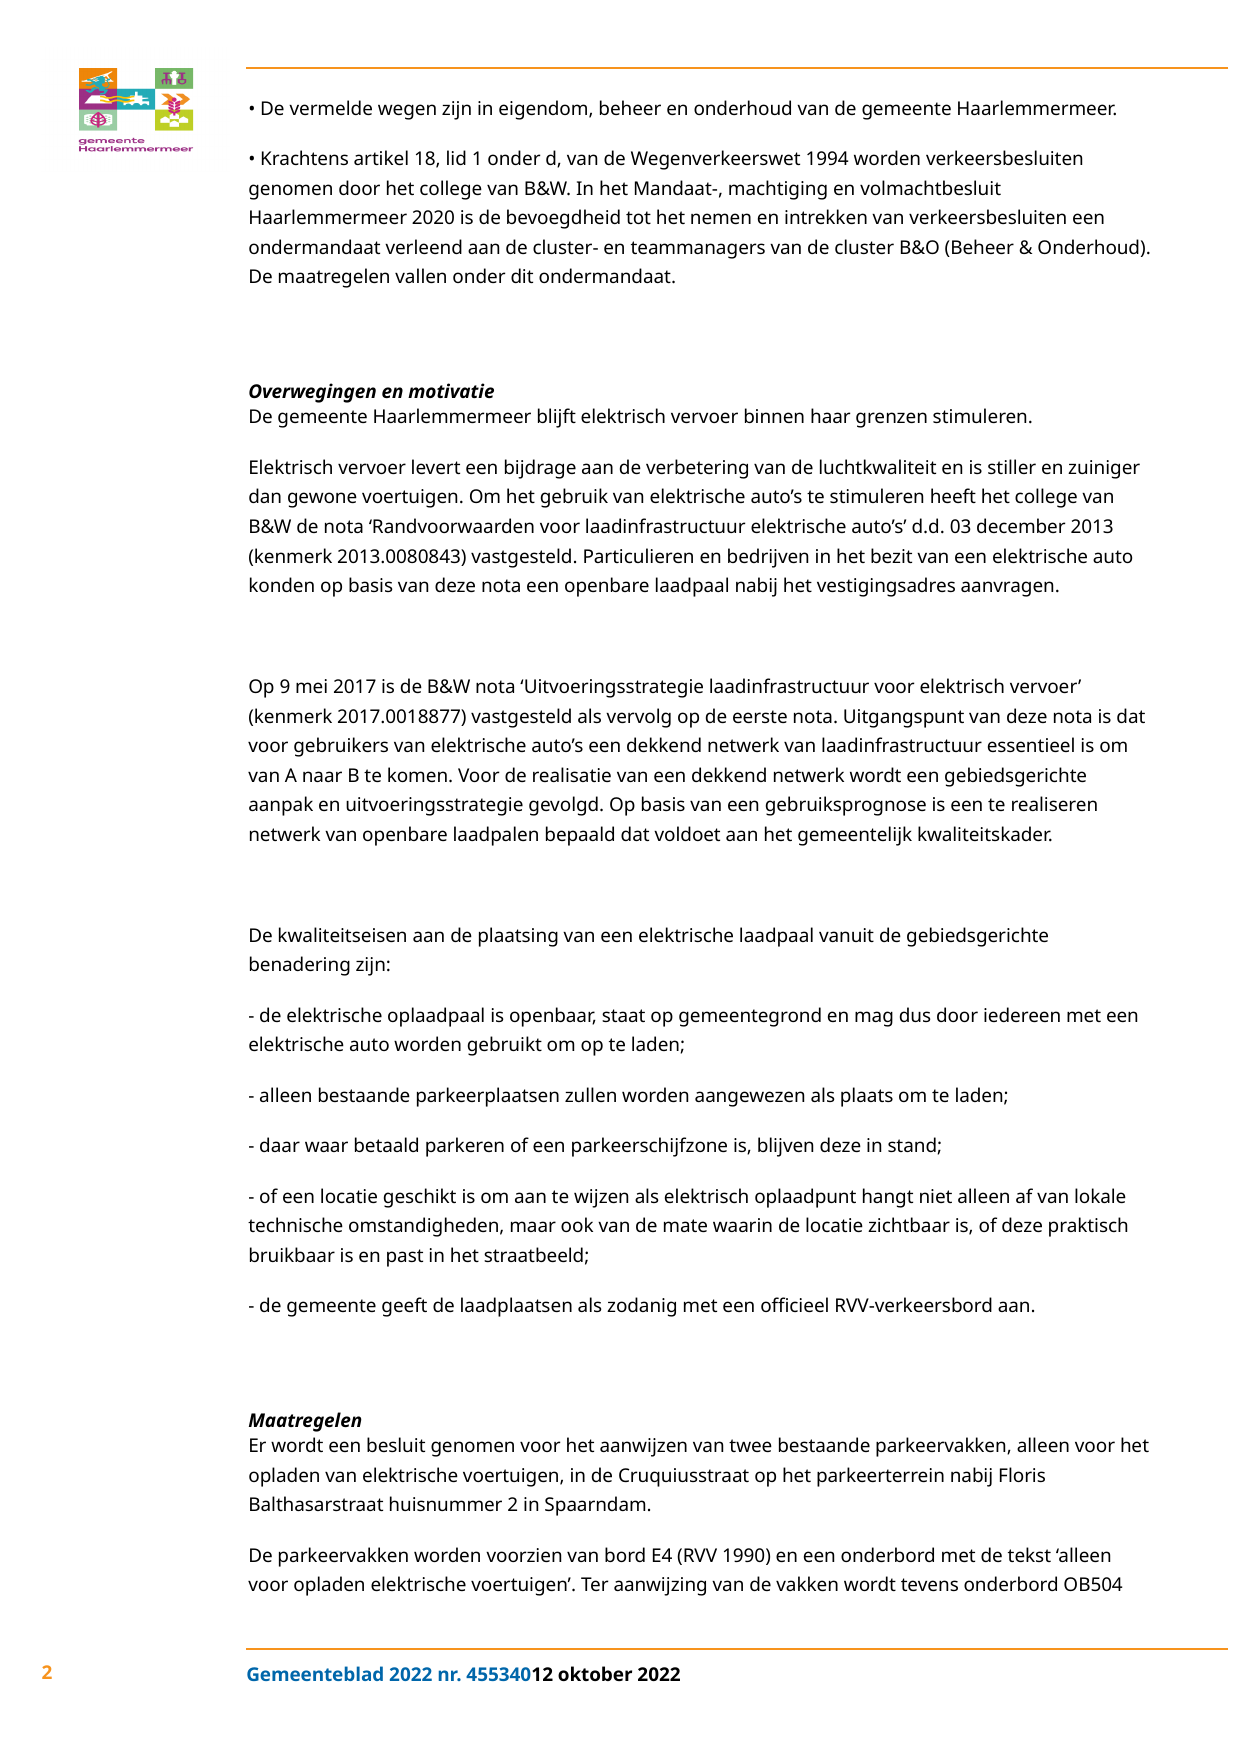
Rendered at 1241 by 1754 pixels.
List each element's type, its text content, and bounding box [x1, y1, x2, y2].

text Er wordt een besluit genomen voor het aanwijzen van twee bestaande parkeervakken, alleen voor het opladen van elektrische voertuigen, in de Cruquiusstraat op het parkeerterrein nabij Floris Balthasarstraat huisnummer 2 in Spaarndam. [248, 1432, 1152, 1517]
text • De vermelde wegen zijn in eigendom, beheer en onderhoud van de gemeente Haarlemmermeer. [248, 95, 1152, 121]
text De parkeervakken worden voorzien van bord E4 (RVV 1990) en een onderbord met de tekst ‘alleen voor opladen elektrische voertuigen’. Ter aanwijzing van de vakken wordt tevens onderbord OB504 [248, 1542, 1152, 1597]
text Elektrisch vervoer levert een bijdrage aan de verbetering van de luchtkwaliteit en is stiller en zuiniger dan gewone voertuigen. Om het gebruik van elektrische auto’s te stimuleren heeft het college van B&W de nota ‘Randvoorwaarden voor laadinfrastructuur elektrische auto’s’ d.d. 03 december 2013 (kenmerk 2013.0080843) vastgesteld. Particulieren en bedrijven in het bezit van een elektrische auto konden op basis van deze nota een openbare laadpaal nabij het vestigingsadres aanvragen. [248, 454, 1152, 598]
text De gemeente Haarlemmermeer blijft elektrisch vervoer binnen haar grenzen stimuleren. [248, 404, 1152, 429]
text - alleen bestaande parkeerplaatsen zullen worden aangewezen als plaats om te laden; [248, 1082, 1152, 1108]
text • Krachtens artikel 18, lid 1 onder d, van de Wegenverkeerswet 1994 worden verkeersbesluiten genomen door het college van B&W. In het Mandaat-, machtiging en volmachtbesluit Haarlemmermeer 2020 is de bevoegdheid tot het nemen en intrekken van verkeersbesluiten een ondermandaat verleend aan de cluster- en teammanagers van de cluster B&O (Beheer & Onderhoud). De maatregelen vallen onder dit ondermandaat. [248, 145, 1152, 289]
text - de gemeente geeft de laadplaatsen als zodanig met een officieel RVV-verkeersbord aan. [248, 1292, 1152, 1318]
text - daar waar betaald parkeren of een parkeerschijfzone is, blijven deze in stand; [248, 1132, 1152, 1158]
text - of een locatie geschikt is om aan te wijzen als elektrisch oplaadpunt hangt niet alleen af van lokale technische omstandigheden, maar ook van de mate waarin de locatie zichtbaar is, of deze praktisch bruikbaar is en past in het straatbeeld; [248, 1183, 1152, 1268]
text Overwegingen en motivatie [248, 378, 1152, 404]
picture [41, 47, 231, 172]
text Op 9 mei 2017 is de B&W nota ‘Uitvoeringsstrategie laadinfrastructuur voor elektrisch vervoer’ (kenmerk 2017.0018877) vastgesteld als vervolg op de eerste nota. Uitgangspunt van deze nota is dat voor gebruikers van elektrische auto’s een dekkend netwerk van laadinfrastructuur essentieel is om van A naar B te komen. Voor de realisatie van een dekkend netwerk wordt een gebiedsgerichte aanpak en uitvoeringsstrategie gevolgd. Op basis van een gebruiksprognose is een te realiseren netwerk van openbare laadpalen bepaald dat voldoet aan het gemeentelijk kwaliteitskader. [248, 673, 1152, 847]
text - de elektrische oplaadpaal is openbaar, staat op gemeentegrond en mag dus door iedereen met een elektrische auto worden gebruikt om op te laden; [248, 1002, 1152, 1057]
text Maatregelen [248, 1407, 1152, 1432]
text De kwaliteitseisen aan de plaatsing van een elektrische laadpaal vanuit de gebiedsgerichte benadering zijn: [248, 922, 1152, 977]
